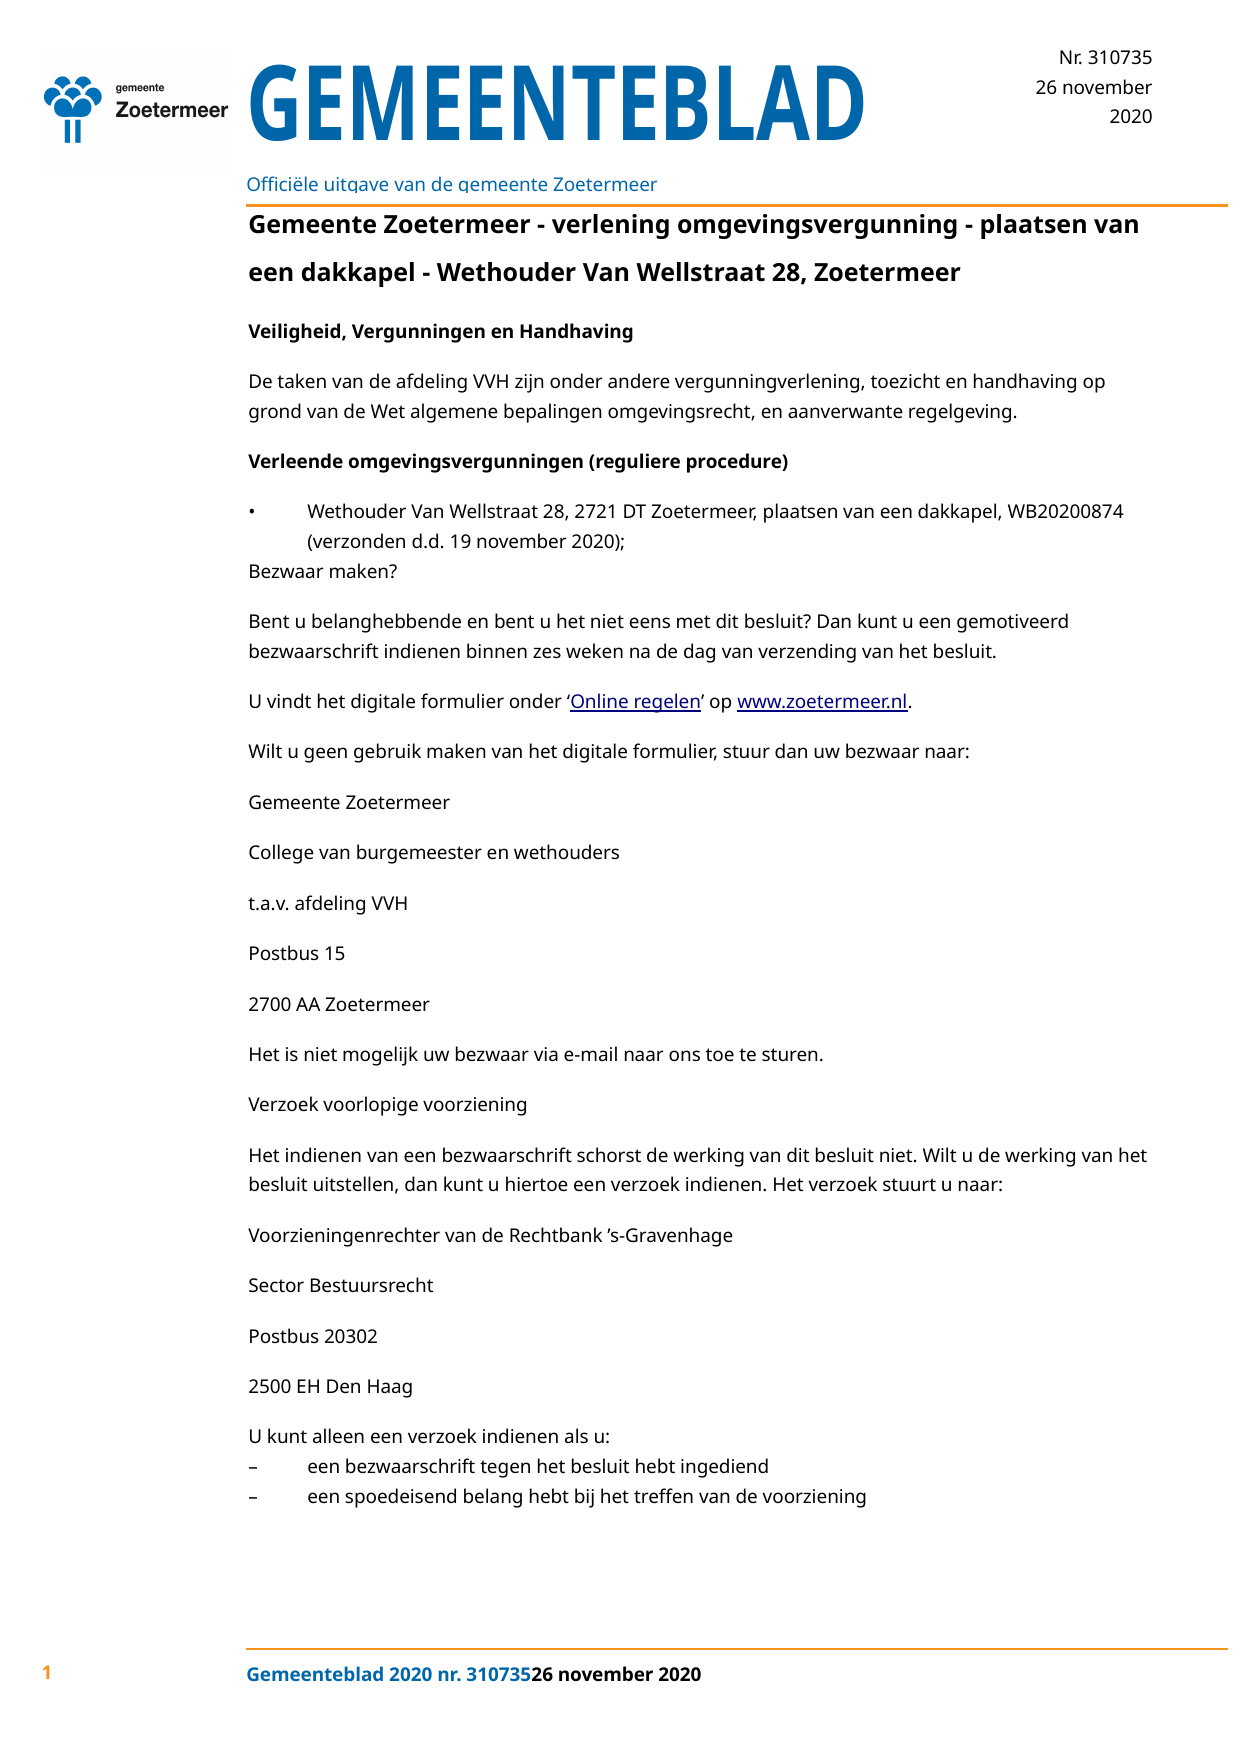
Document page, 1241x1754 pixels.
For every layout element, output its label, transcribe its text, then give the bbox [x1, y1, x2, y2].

text Postbus 15 [248, 940, 1152, 966]
picture [41, 47, 231, 172]
text 2700 AA Zoetermeer [248, 991, 1152, 1017]
text Veiligheid, Vergunningen en Handhaving [248, 318, 1152, 344]
text Verleende omgevingsvergunningen (reguliere procedure) [248, 448, 1152, 474]
list Wethouder Van Wellstraat 28, 2721 DT Zoetermeer, plaatsen van een dakkapel, WB20200874 (verzonden d.d. 19 november 2020); [248, 499, 1152, 554]
text Het indienen van een bezwaarschrift schorst de werking van dit besluit niet. Wilt u de werking van het besluit uitstellen, dan kunt u hiertoe een verzoek indienen. Het verzoek stuurt u naar: [248, 1142, 1152, 1197]
text Wilt u geen gebruik maken van het digitale formulier, stuur dan uw bezwaar naar: [248, 739, 1152, 764]
list een bezwaarschrift tegen het besluit hebt ingediend [248, 1453, 1152, 1479]
text Gemeente Zoetermeer [248, 789, 1152, 815]
list een spoedeisend belang hebt bij het treffen van de voorziening [248, 1483, 1152, 1509]
text Bezwaar maken? [248, 558, 1152, 584]
text t.a.v. afdeling VVH [248, 890, 1152, 916]
text Postbus 20302 [248, 1323, 1152, 1349]
text 2500 EH Den Haag [248, 1373, 1152, 1399]
text Voorzieningenrechter van de Rechtbank ’s-Gravenhage [248, 1222, 1152, 1248]
text U vindt het digitale formulier onder ‘Online regelen’ op www.zoetermeer.nl. [248, 688, 1152, 714]
text Sector Bestuursrecht [248, 1272, 1152, 1298]
text College van burgemeester en wethouders [248, 839, 1152, 865]
text U kunt alleen een verzoek indienen als u: [248, 1424, 1152, 1449]
text Gemeente Zoetermeer - verlening omgevingsvergunning - plaatsen van een dakkapel - Wethouder Van Wellstraat 28, Zoetermeer [248, 207, 1152, 288]
text Verzoek voorlopige voorziening [248, 1092, 1152, 1117]
text De taken van de afdeling VVH zijn onder andere vergunningverlening, toezicht en handhaving op grond van de Wet algemene bepalingen omgevingsrecht, en aanverwante regelgeving. [248, 368, 1152, 424]
text Bent u belanghebbende en bent u het niet eens met dit besluit? Dan kunt u een gemotiveerd bezwaarschrift indienen binnen zes weken na de dag van verzending van het besluit. [248, 608, 1152, 664]
text Het is niet mogelijk uw bezwaar via e-mail naar ons toe te sturen. [248, 1041, 1152, 1067]
